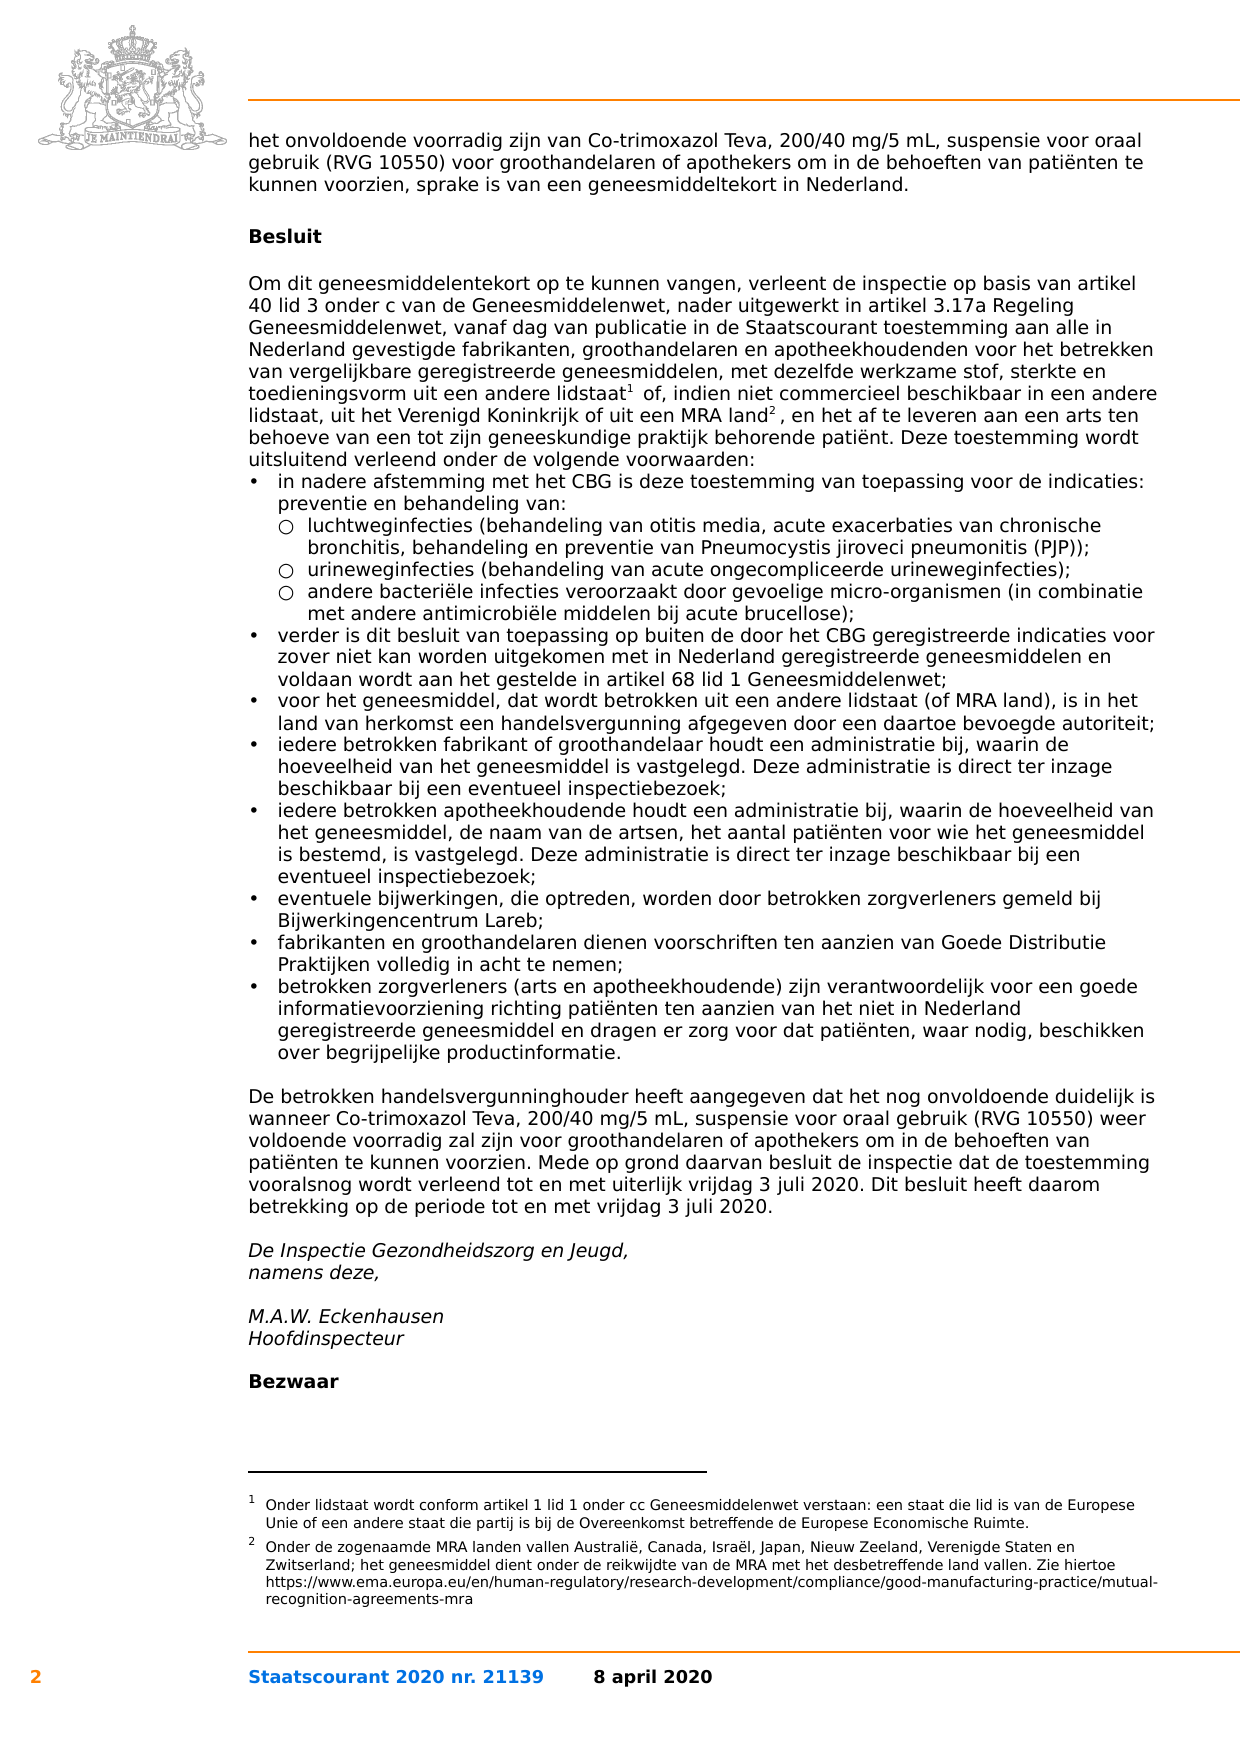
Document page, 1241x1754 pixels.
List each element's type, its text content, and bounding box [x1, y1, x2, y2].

text • betrokken zorgverleners (arts en apotheekhoudende) zijn verantwoordelijk voor een goede informatievoorziening richting patiënten ten aanzien van het niet in Nederland geregistreerde geneesmiddel en dragen er zorg voor dat patiënten, waar nodig, beschikken over begrijpelijke productinformatie. [248, 976, 1163, 1064]
text Bezwaar [248, 1371, 1163, 1393]
picture [38, 25, 227, 150]
text ○ andere bacteriële infecties veroorzaakt door gevoelige micro-organismen (in combinatie met andere antimicrobiële middelen bij acute brucellose); [278, 581, 1163, 624]
text • voor het geneesmiddel, dat wordt betrokken uit een andere lidstaat (of MRA land), is in het land van herkomst een handelsvergunning afgegeven door een daartoe bevoegde autoriteit; [248, 690, 1163, 734]
text • eventuele bijwerkingen, die optreden, worden door betrokken zorgverleners gemeld bij Bijwerkingencentrum Lareb; [248, 888, 1163, 932]
text • fabrikanten en groothandelaren dienen voorschriften ten aanzien van Goede Distributie Praktijken volledig in acht te nemen; [248, 932, 1163, 976]
subtitle Besluit [248, 226, 1163, 248]
text ○ urineweginfecties (behandeling van acute ongecompliceerde urineweginfecties); [278, 558, 1163, 581]
text ○ luchtweginfecties (behandeling van otitis media, acute exacerbaties van chronische bronchitis, behandeling en preventie van Pneumocystis jiroveci pneumonitis (PJP)); [278, 514, 1163, 558]
text • in nadere afstemming met het CBG is deze toestemming van toepassing voor de indicaties: preventie en behandeling van: [248, 471, 1163, 514]
text Om dit geneesmiddelentekort op te kunnen vangen, verleent de inspectie op basis van artikel 40 lid 3 onder c van de Geneesmiddelenwet, nader uitgewerkt in artikel 3.17a Regeling Geneesmiddelenwet, vanaf dag van publicatie in de Staatscourant toestemming aan alle in Nederland gevestigde fabrikanten, groothandelaren en apotheekhoudenden voor het betrekken van vergelijkbare geregistreerde geneesmiddelen, met dezelfde werkzame stof, sterkte en toedieningsvorm uit een andere lidstaat of, indien niet commercieel beschikbaar in een andere lidstaat, uit het Verenigd Koninkrijk of uit een MRA land, en het af te leveren aan een arts ten behoeve van een tot zijn geneeskundige praktijk behorende patiënt. Deze toestemming wordt uitsluitend verleend onder de volgende voorwaarden: [248, 273, 1163, 471]
text • verder is dit besluit van toepassing op buiten de door het CBG geregistreerde indicaties voor zover niet kan worden uitgekomen met in Nederland geregistreerde geneesmiddelen en voldaan wordt aan het gestelde in artikel 68 lid 1 Geneesmiddelenwet; [248, 624, 1163, 690]
text De betrokken handelsvergunninghouder heeft aangegeven dat het nog onvoldoende duidelijk is wanneer Co-trimoxazol Teva, 200/40 mg/5 mL, suspensie voor oraal gebruik (RVG 10550) weer voldoende voorradig zal zijn voor groothandelaren of apothekers om in de behoeften van patiënten te kunnen voorzien. Mede op grond daarvan besluit de inspectie dat de toestemming vooralsnog wordt verleend tot en met uiterlijk vrijdag 3 juli 2020. Dit besluit heeft daarom betrekking op de periode tot en met vrijdag 3 juli 2020. [248, 1086, 1163, 1218]
text • iedere betrokken apotheekhoudende houdt een administratie bij, waarin de hoeveelheid van het geneesmiddel, de naam van de artsen, het aantal patiënten voor wie het geneesmiddel is bestemd, is vastgelegd. Deze administratie is direct ter inzage beschikbaar bij een eventueel inspectiebezoek; [248, 800, 1163, 888]
text Onder lidstaat wordt conform artikel 1 lid 1 onder cc Geneesmiddelenwet verstaan: een staat die lid is van de Europese Unie of een andere staat die partij is bij de Overeenkomst betreffende de Europese Economische Ruimte. [248, 1493, 1163, 1532]
text De Inspectie Gezondheidszorg en Jeugd, namens deze, M.A.W. Eckenhausen Hoofdinspecteur [248, 1240, 1163, 1349]
text • iedere betrokken fabrikant of groothandelaar houdt een administratie bij, waarin de hoeveelheid van het geneesmiddel is vastgelegd. Deze administratie is direct ter inzage beschikbaar bij een eventueel inspectiebezoek; [248, 734, 1163, 800]
text Onder de zogenaamde MRA landen vallen Australië, Canada, Israël, Japan, Nieuw Zeeland, Verenigde Staten en Zwitserland; het geneesmiddel dient onder de reikwijdte van de MRA met het desbetreffende land vallen. Zie hiertoe https://www.ema.europa.eu/en/human-regulatory/research-development/compliance/good-manufacturing-practice/mutual-recognition-agreements-mra [248, 1535, 1163, 1608]
text het onvoldoende voorradig zijn van Co-trimoxazol Teva, 200/40 mg/5 mL, suspensie voor oraal gebruik (RVG 10550) voor groothandelaren of apothekers om in de behoeften van patiënten te kunnen voorzien, sprake is van een geneesmiddeltekort in Nederland. [248, 130, 1163, 196]
